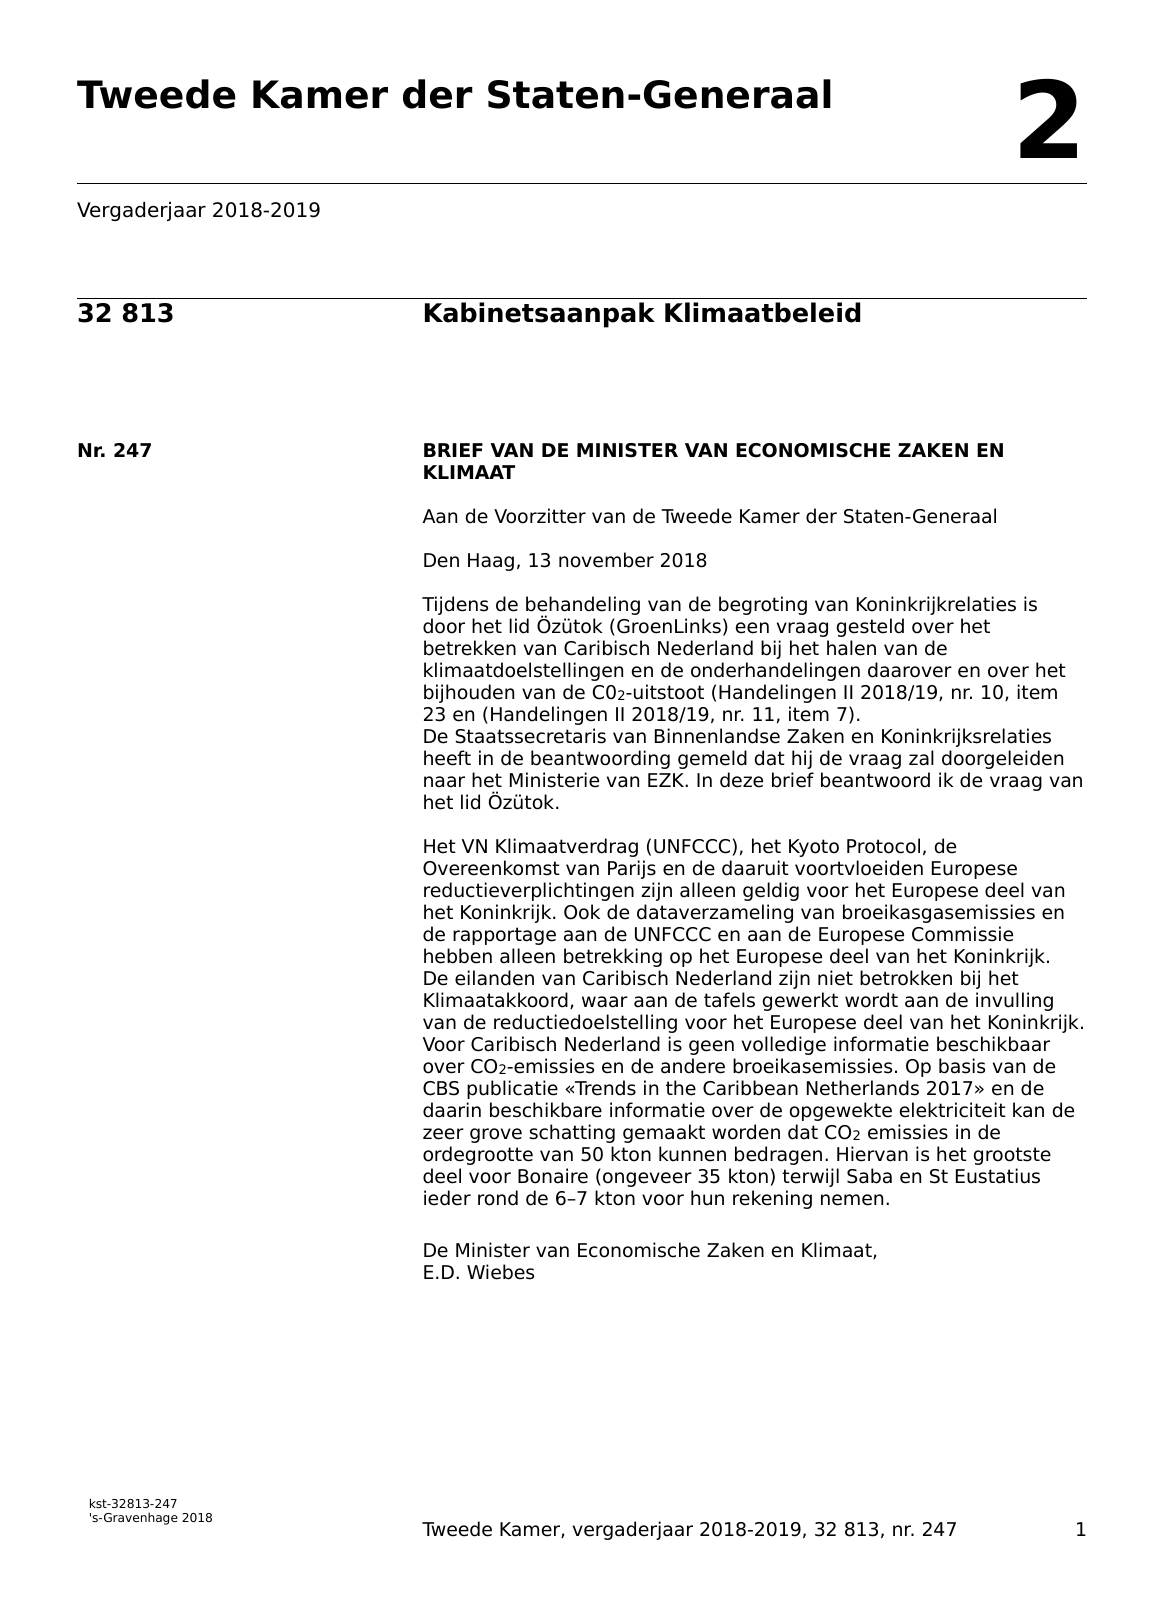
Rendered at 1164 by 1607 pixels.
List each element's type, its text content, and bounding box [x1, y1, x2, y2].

text Voor Caribisch Nederland is geen volledige informatie beschikbaar over CO2-emissies en de andere broeikasemissies. Op basis van de CBS publicatie «Trends in the Caribbean Netherlands 2017» en de daarin beschikbare informatie over de opgewekte elektriciteit kan de zeer grove schatting gemaakt worden dat CO2 emissies in de ordegrootte van 50 kton kunnen bedragen. Hiervan is het grootste deel voor Bonaire (ongeveer 35 kton) terwijl Saba en St Eustatius ieder rond de 6–7 kton voor hun rekening nemen. [422, 1034, 1087, 1210]
text De eilanden van Caribisch Nederland zijn niet betrokken bij het Klimaatakkoord, waar aan de tafels gewerkt wordt aan de invulling van de reductiedoelstelling voor het Europese deel van het Koninkrijk. [422, 968, 1087, 1034]
text De Minister van Economische Zaken en Klimaat, E.D. Wiebes [422, 1240, 1087, 1284]
subtitle Nr. 247 BRIEF VAN DE MINISTER VAN ECONOMISCHE ZAKEN EN KLIMAAT [77, 440, 1087, 484]
text Aan de Voorzitter van de Tweede Kamer der Staten-Generaal [422, 506, 1087, 528]
text Tijdens de behandeling van de begroting van Koninkrijkrelaties is door het lid Özütok (GroenLinks) een vraag gesteld over het betrekken van Caribisch Nederland bij het halen van de klimaatdoelstellingen en de onderhandelingen daarover en over het bijhouden van de C02-uitstoot (Handelingen II 2018/19, nr. 10, item 23 en (Handelingen II 2018/19, nr. 11, item 7). [422, 594, 1087, 726]
text Den Haag, 13 november 2018 [422, 550, 1087, 572]
table_header Tweede Kamer der Staten-Generaal [77, 59, 886, 183]
subtitle 32 813 Kabinetsaanpak Klimaatbeleid [77, 299, 1087, 329]
text De Staatssecretaris van Binnenlandse Zaken en Koninkrijksrelaties heeft in de beantwoording gemeld dat hij de vraag zal doorgeleiden naar het Ministerie van EZK. In deze brief beantwoord ik de vraag van het lid Özütok. [422, 726, 1087, 814]
text 's-Gravenhage 2018 [88, 1511, 323, 1525]
table_cell Vergaderjaar 2018-2019 [77, 184, 1087, 298]
text kst-32813-247 [88, 1497, 323, 1511]
text Het VN Klimaatverdrag (UNFCCC), het Kyoto Protocol, de Overeenkomst van Parijs en de daaruit voortvloeiden Europese reductieverplichtingen zijn alleen geldig voor het Europese deel van het Koninkrijk. Ook de dataverzameling van broeikasgasemissies en de rapportage aan de UNFCCC en aan de Europese Commissie hebben alleen betrekking op het Europese deel van het Koninkrijk. [422, 836, 1087, 968]
table_header 2 [886, 59, 1087, 183]
